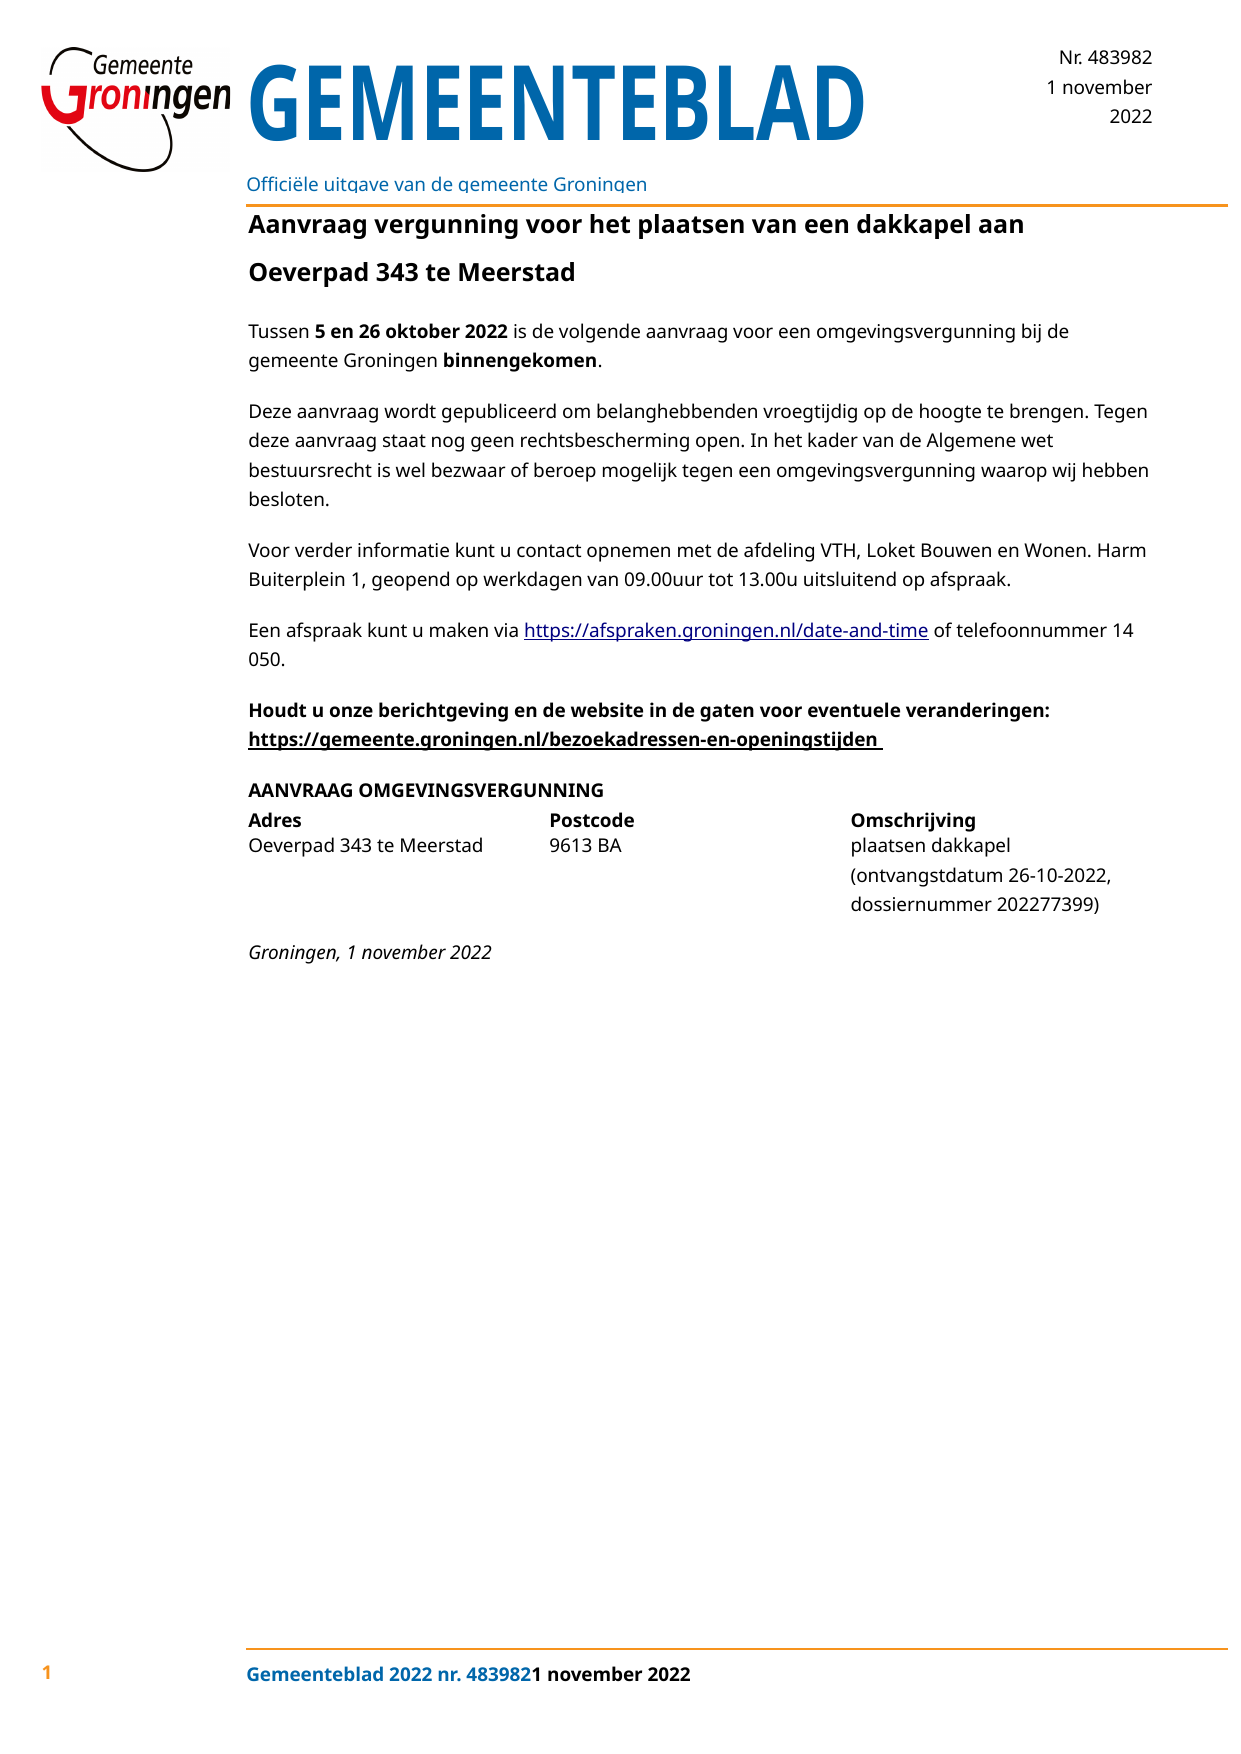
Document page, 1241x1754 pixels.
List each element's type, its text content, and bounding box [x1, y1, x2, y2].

picture [41, 47, 231, 172]
text Houdt u onze berichtgeving en de website in de gaten voor eventuele veranderingen: https://gemeente.groningen.nl/bezoekadressen-en-openingstijden [248, 697, 1152, 752]
text Groningen, 1 november 2022 [248, 939, 1152, 964]
table_header Adres [248, 807, 549, 832]
text Aanvraag vergunning voor het plaatsen van een dakkapel aan Oeverpad 343 te Meerstad [248, 207, 1152, 288]
text Voor verder informatie kunt u contact opnemen met de afdeling VTH, Loket Bouwen en Wonen. Harm Buiterplein 1, geopend op werkdagen van 09.00uur tot 13.00u uitsluitend op afspraak. [248, 537, 1152, 592]
table_header Postcode [549, 807, 850, 832]
table_cell plaatsen dakkapel (ontvangstdatum 26-10-2022, dossiernummer 202277399) [850, 833, 1152, 917]
table_cell 9613 BA [549, 833, 850, 917]
text AANVRAAG OMGEVINGSVERGUNNING [248, 777, 1152, 803]
text Een afspraak kunt u maken via https://afspraken.groningen.nl/date-and-time of telefoonnummer 14 050. [248, 617, 1152, 672]
text Deze aanvraag wordt gepubliceerd om belanghebbenden vroegtijdig op de hoogte te brengen. Tegen deze aanvraag staat nog geen rechtsbescherming open. In het kader van de Algemene wet bestuursrecht is wel bezwaar of beroep mogelijk tegen een omgevingsvergunning waarop wij hebben besloten. [248, 398, 1152, 512]
text Tussen 5 en 26 oktober 2022 is de volgende aanvraag voor een omgevingsvergunning bij de gemeente Groningen binnengekomen. [248, 318, 1152, 373]
table_header Omschrijving [850, 807, 1152, 832]
table_cell Oeverpad 343 te Meerstad [248, 833, 549, 917]
